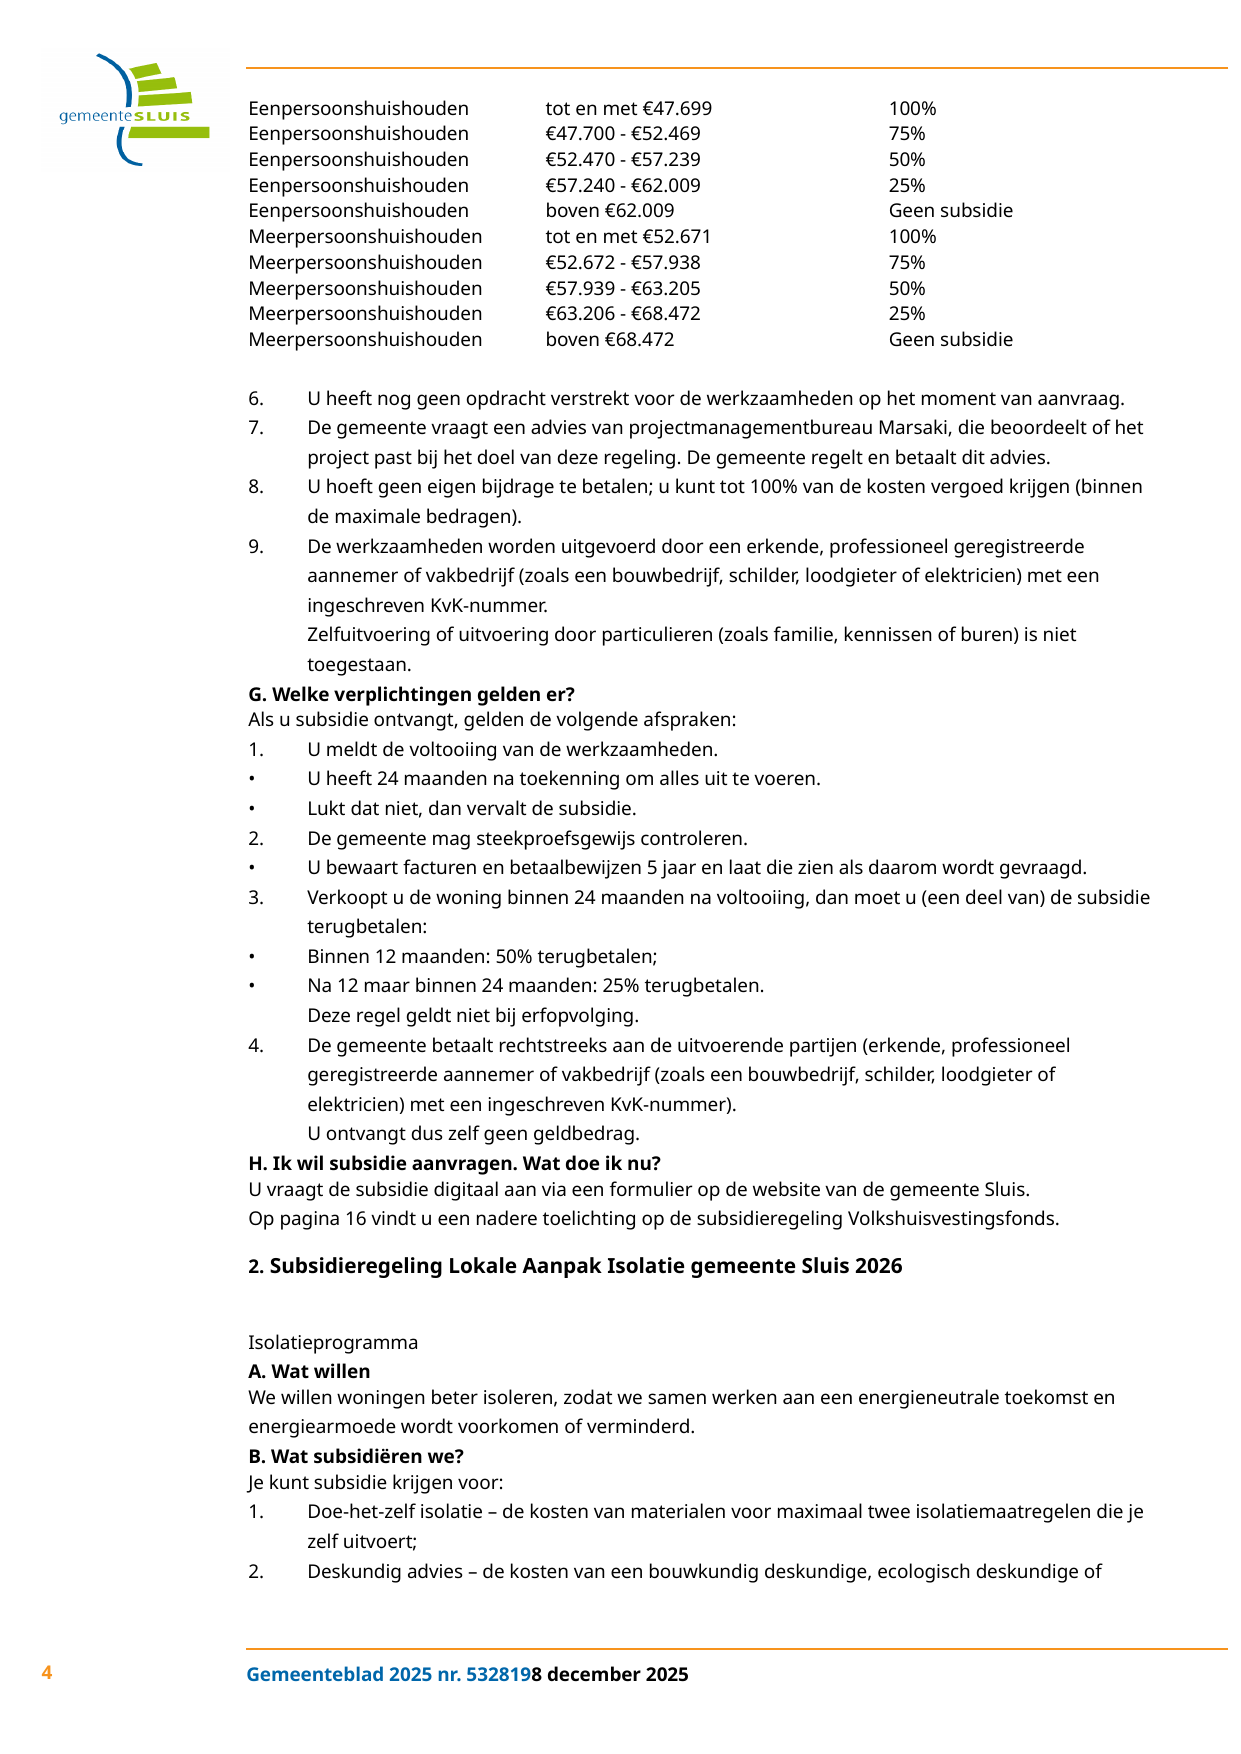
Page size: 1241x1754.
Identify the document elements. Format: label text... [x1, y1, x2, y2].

list U bewaart facturen en betaalbewijzen 5 jaar en laat die zien als daarom wordt gevraagd. [248, 854, 1152, 880]
table_cell €57.240 - €62.009 [545, 172, 888, 198]
text H. Ik wil subsidie aanvragen. Wat doe ik nu? [248, 1150, 1152, 1176]
text Isolatieprogramma [248, 1329, 1152, 1354]
text B. Wat subsidiëren we? [248, 1443, 1152, 1469]
table_cell Geen subsidie [889, 326, 1152, 352]
list Deze regel geldt niet bij erfopvolging. [248, 1002, 1152, 1028]
list U heeft 24 maanden na toekenning om alles uit te voeren. [248, 766, 1152, 791]
text G. Welke verplichtingen gelden er? [248, 681, 1152, 706]
text 2. Subsidieregeling Lokale Aanpak Isolatie gemeente Sluis 2026 [248, 1251, 1152, 1279]
list Verkoopt u de woning binnen 24 maanden na voltooiing, dan moet u (een deel van) de subsidie terugbetalen: [248, 884, 1152, 939]
text A. Wat willen [248, 1358, 1152, 1384]
table_cell 100% [889, 95, 1152, 121]
list Binnen 12 maanden: 50% terugbetalen; [248, 943, 1152, 969]
list De gemeente betaalt rechtstreeks aan de uitvoerende partijen (erkende, professioneel geregistreerde aannemer of vakbedrijf (zoals een bouwbedrijf, schilder, loodgieter of elektricien) met een ingeschreven KvK-nummer). [248, 1032, 1152, 1117]
table_cell Meerpersoonshuishouden [248, 301, 545, 326]
text We willen woningen beter isoleren, zodat we samen werken aan een energieneutrale toekomst en energiearmoede wordt voorkomen of verminderd. [248, 1384, 1152, 1439]
text Je kunt subsidie krijgen voor: [248, 1469, 1152, 1495]
table_cell Meerpersoonshuishouden [248, 326, 545, 352]
list U heeft nog geen opdracht verstrekt voor de werkzaamheden op het moment van aanvraag. [248, 385, 1152, 411]
table_cell €63.206 - €68.472 [545, 301, 888, 326]
table_cell 75% [889, 121, 1152, 146]
table_cell €57.939 - €63.205 [545, 275, 888, 301]
list De gemeente vraagt een advies van projectmanagementbureau Marsaki, die beoordeelt of het project past bij het doel van deze regeling. De gemeente regelt en betaalt dit advies. [248, 414, 1152, 470]
table_cell Eenpersoonshuishouden [248, 172, 545, 198]
table_cell Geen subsidie [889, 198, 1152, 223]
table_cell 50% [889, 146, 1152, 172]
table_cell Eenpersoonshuishouden [248, 121, 545, 146]
list Lukt dat niet, dan vervalt de subsidie. [248, 795, 1152, 821]
list U hoeft geen eigen bijdrage te betalen; u kunt tot 100% van de kosten vergoed krijgen (binnen de maximale bedragen). [248, 474, 1152, 529]
table_cell Meerpersoonshuishouden [248, 249, 545, 275]
text Op pagina 16 vindt u een nadere toelichting op de subsidieregeling Volkshuisvestingsfonds. [248, 1206, 1152, 1231]
text Als u subsidie ontvangt, gelden de volgende afspraken: [248, 706, 1152, 732]
list U ontvangt dus zelf geen geldbedrag. [248, 1121, 1152, 1146]
list Deskundig advies – de kosten van een bouwkundig deskundige, ecologisch deskundige of [248, 1558, 1152, 1583]
list U meldt de voltooiing van de werkzaamheden. [248, 736, 1152, 762]
table_cell Eenpersoonshuishouden [248, 95, 545, 121]
table_cell tot en met €52.671 [545, 224, 888, 249]
list De gemeente mag steekproefsgewijs controleren. [248, 825, 1152, 851]
table_cell Eenpersoonshuishouden [248, 146, 545, 172]
table_cell €52.470 - €57.239 [545, 146, 888, 172]
table_cell tot en met €47.699 [545, 95, 888, 121]
list Zelfuitvoering of uitvoering door particulieren (zoals familie, kennissen of buren) is niet toegestaan. [248, 622, 1152, 677]
table_cell boven €68.472 [545, 326, 888, 352]
list Na 12 maar binnen 24 maanden: 25% terugbetalen. [248, 973, 1152, 998]
table_cell 75% [889, 249, 1152, 275]
table_cell 25% [889, 172, 1152, 198]
table_cell Meerpersoonshuishouden [248, 224, 545, 249]
table_cell €47.700 - €52.469 [545, 121, 888, 146]
text U vraagt de subsidie digitaal aan via een formulier op de website van de gemeente Sluis. [248, 1176, 1152, 1202]
picture [41, 47, 231, 172]
table_cell 25% [889, 301, 1152, 326]
table_cell 100% [889, 224, 1152, 249]
table_cell Eenpersoonshuishouden [248, 198, 545, 223]
list De werkzaamheden worden uitgevoerd door een erkende, professioneel geregistreerde aannemer of vakbedrijf (zoals een bouwbedrijf, schilder, loodgieter of elektricien) met een ingeschreven KvK-nummer. [248, 533, 1152, 618]
table_cell boven €62.009 [545, 198, 888, 223]
list Doe-het-zelf isolatie – de kosten van materialen voor maximaal twee isolatiemaatregelen die je zelf uitvoert; [248, 1499, 1152, 1554]
table_cell 50% [889, 275, 1152, 301]
table_cell €52.672 - €57.938 [545, 249, 888, 275]
table_cell Meerpersoonshuishouden [248, 275, 545, 301]
